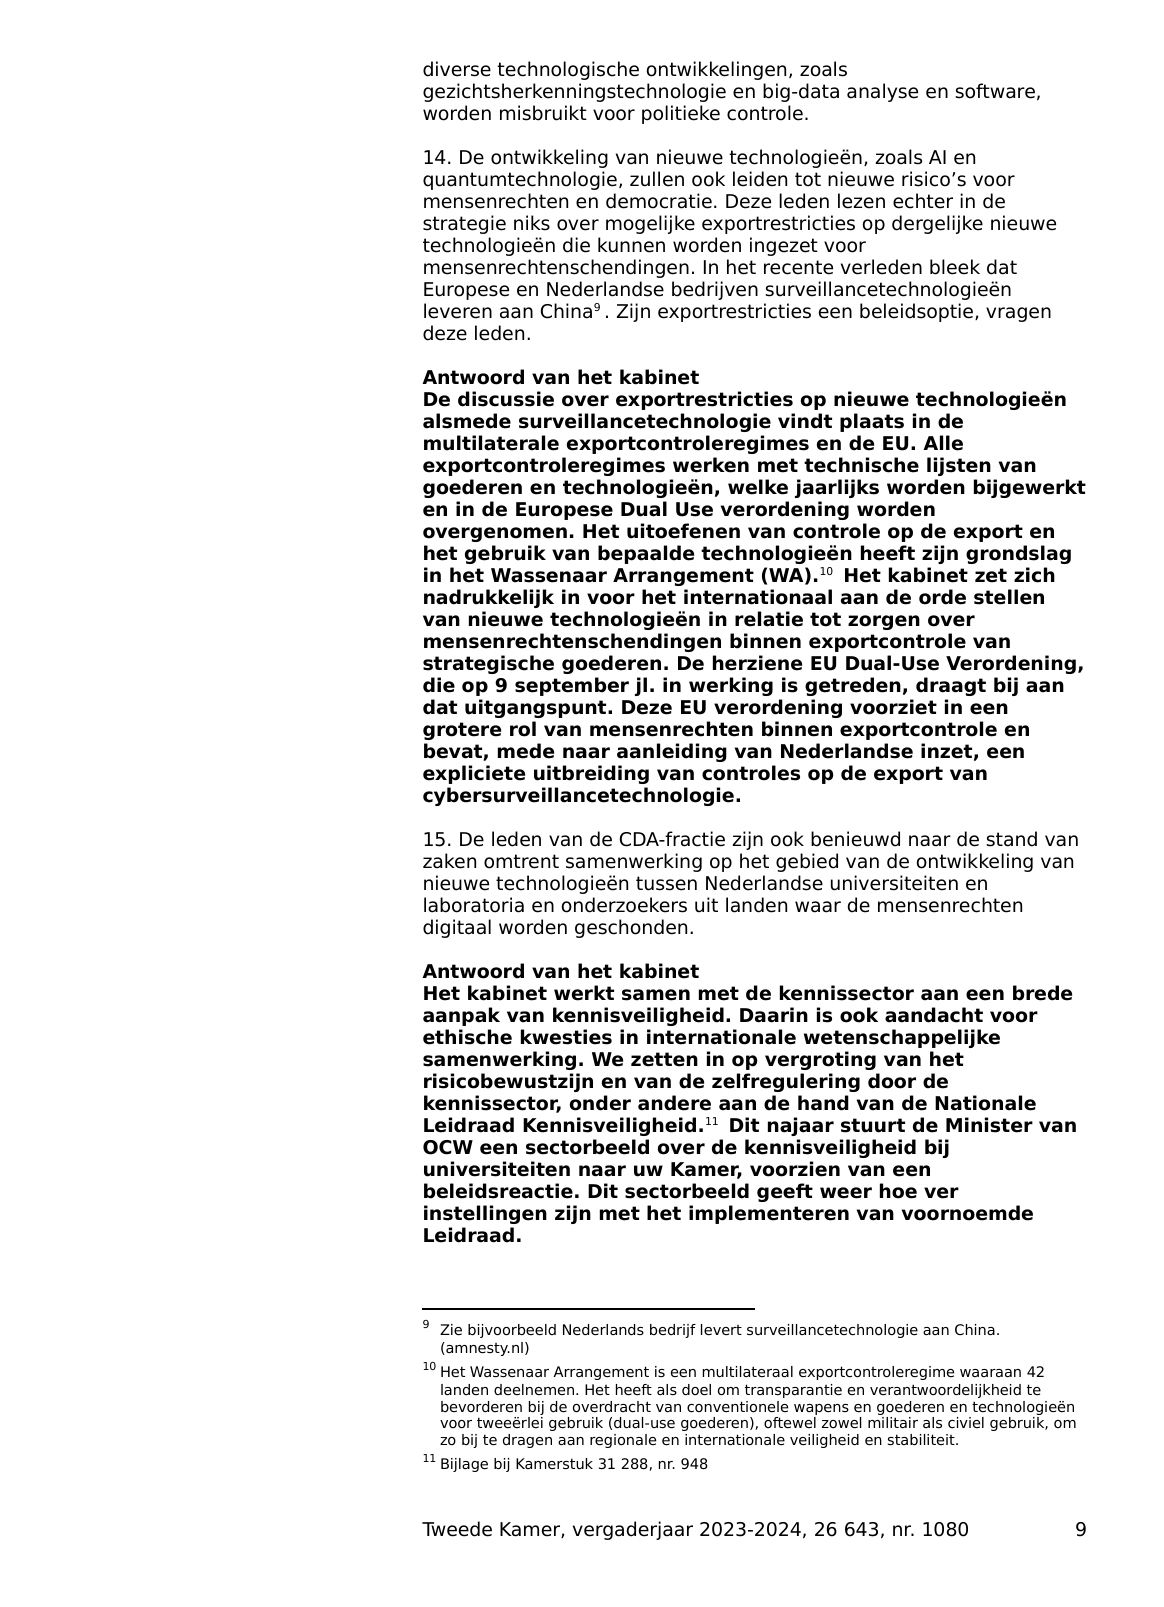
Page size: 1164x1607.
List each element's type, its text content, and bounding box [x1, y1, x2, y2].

text De discussie over exportrestricties op nieuwe technologieën alsmede surveillancetechnologie vindt plaats in de multilaterale exportcontroleregimes en de EU. Alle exportcontroleregimes werken met technische lijsten van goederen en technologieën, welke jaarlijks worden bijgewerkt en in de Europese Dual Use verordening worden overgenomen. Het uitoefenen van controle op de export en het gebruik van bepaalde technologieën heeft zijn grondslag in het Wassenaar Arrangement (WA). Het kabinet zet zich nadrukkelijk in voor het internationaal aan de orde stellen van nieuwe technologieën in relatie tot zorgen over mensenrechtenschendingen binnen exportcontrole van strategische goederen. De herziene EU Dual-Use Verordening, die op 9 september jl. in werking is getreden, draagt bij aan dat uitgangspunt. Deze EU verordening voorziet in een grotere rol van mensenrechten binnen exportcontrole en bevat, mede naar aanleiding van Nederlandse inzet, een expliciete uitbreiding van controles op de export van cybersurveillancetechnologie. [422, 389, 1087, 807]
text diverse technologische ontwikkelingen, zoals gezichtsherkenningstechnologie en big-data analyse en software, worden misbruikt voor politieke controle. [422, 59, 1087, 125]
text Antwoord van het kabinet [422, 961, 1087, 983]
text Het Wassenaar Arrangement is een multilateraal exportcontroleregime waaraan 42 landen deelnemen. Het heeft als doel om transparantie en verantwoordelijkheid te bevorderen bij de overdracht van conventionele wapens en goederen en technologieën voor tweeërlei gebruik (dual-use goederen), oftewel zowel militair als civiel gebruik, om zo bij te dragen aan regionale en internationale veiligheid en stabiliteit. [422, 1360, 1087, 1449]
text 15. De leden van de CDA-fractie zijn ook benieuwd naar de stand van zaken omtrent samenwerking op het gebied van de ontwikkeling van nieuwe technologieën tussen Nederlandse universiteiten en laboratoria en onderzoekers uit landen waar de mensenrechten digitaal worden geschonden. [422, 829, 1087, 939]
text Zie bijvoorbeeld Nederlands bedrijf levert surveillancetechnologie aan China. (amnesty.nl) [422, 1318, 1087, 1357]
text Bijlage bij Kamerstuk 31 288, nr. 948 [422, 1452, 1087, 1474]
text 14. De ontwikkeling van nieuwe technologieën, zoals AI en quantumtechnologie, zullen ook leiden tot nieuwe risico’s voor mensenrechten en democratie. Deze leden lezen echter in de strategie niks over mogelijke exportrestricties op dergelijke nieuwe technologieën die kunnen worden ingezet voor mensenrechtenschendingen. In het recente verleden bleek dat Europese en Nederlandse bedrijven surveillancetechnologieën leveren aan China. Zijn exportrestricties een beleidsoptie, vragen deze leden. [422, 147, 1087, 345]
text Het kabinet werkt samen met de kennissector aan een brede aanpak van kennisveiligheid. Daarin is ook aandacht voor ethische kwesties in internationale wetenschappelijke samenwerking. We zetten in op vergroting van het risicobewustzijn en van de zelfregulering door de kennissector, onder andere aan de hand van de Nationale Leidraad Kennisveiligheid. Dit najaar stuurt de Minister van OCW een sectorbeeld over de kennisveiligheid bij universiteiten naar uw Kamer, voorzien van een beleidsreactie. Dit sectorbeeld geeft weer hoe ver instellingen zijn met het implementeren van voornoemde Leidraad. [422, 983, 1087, 1247]
text Antwoord van het kabinet [422, 367, 1087, 389]
